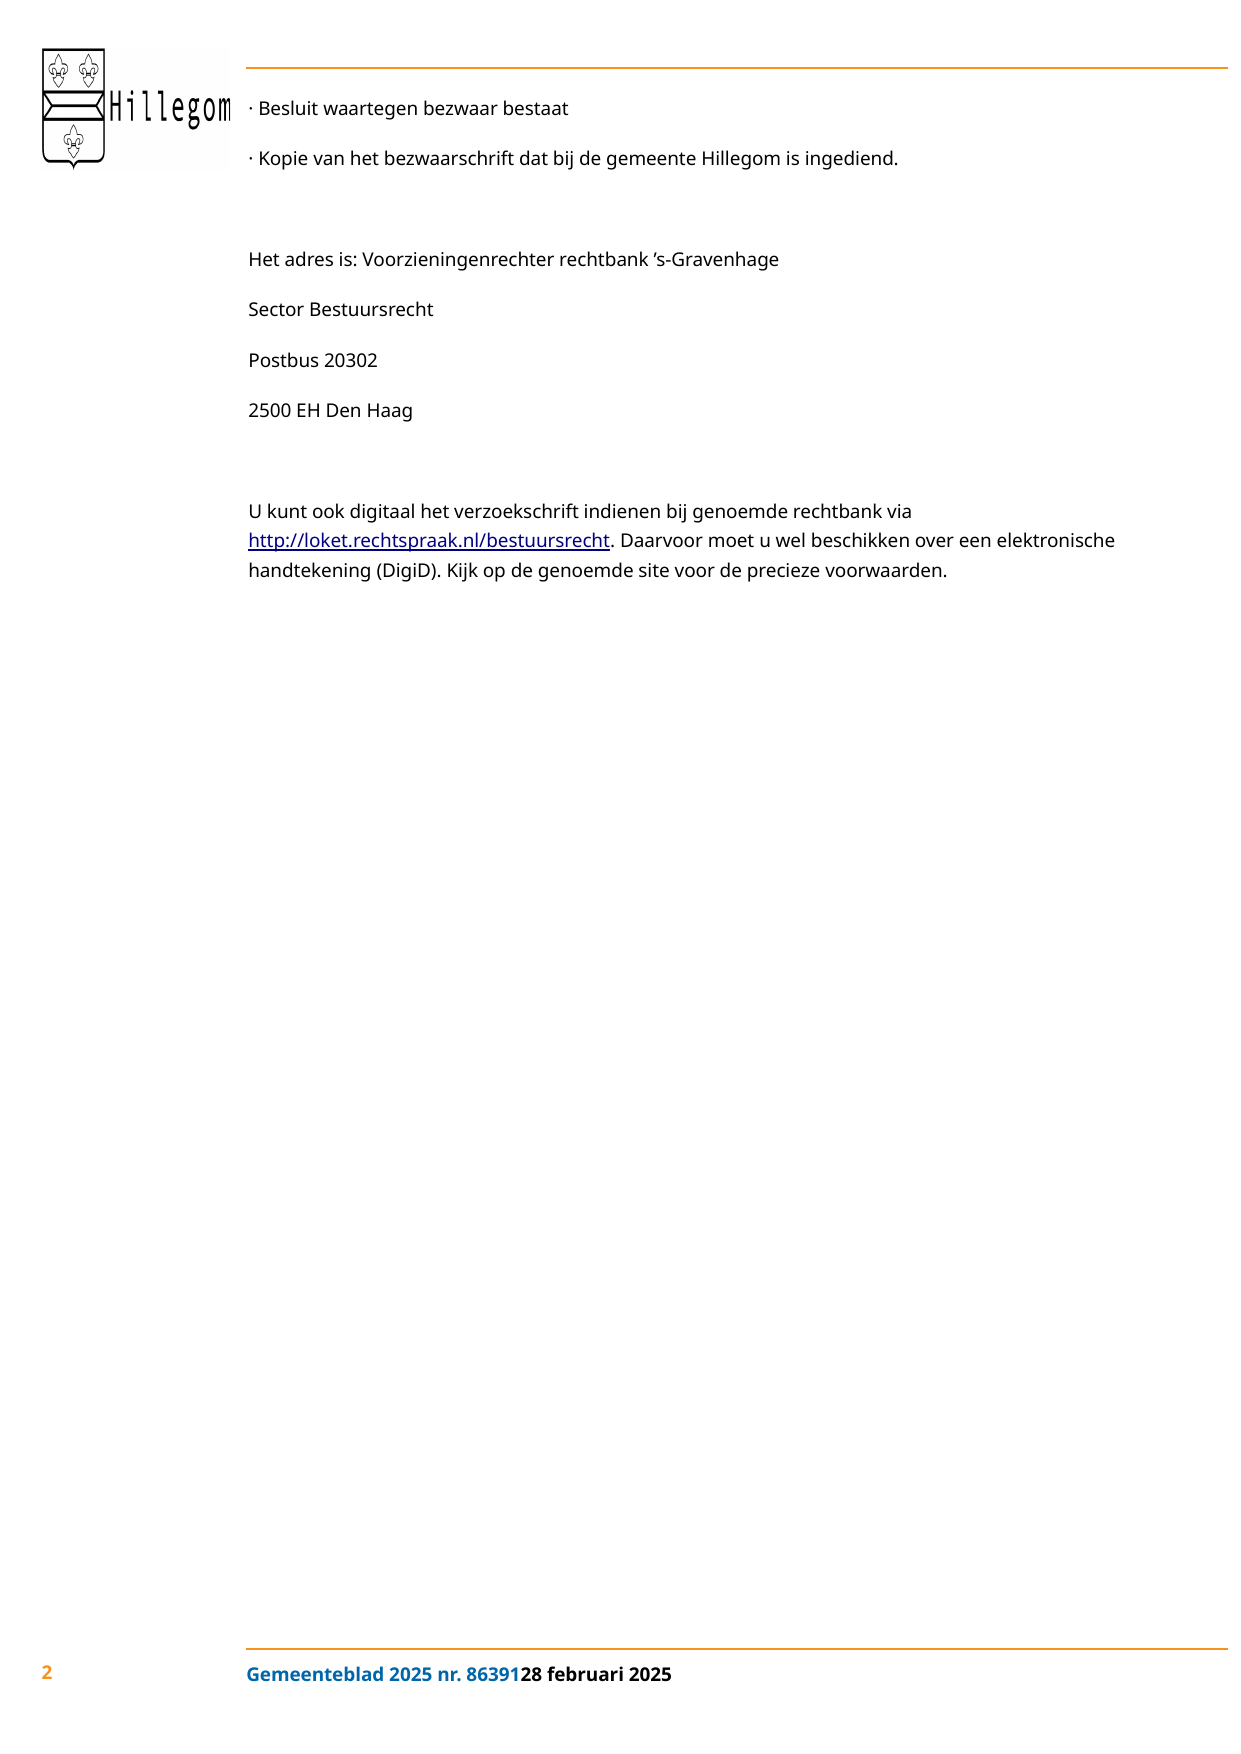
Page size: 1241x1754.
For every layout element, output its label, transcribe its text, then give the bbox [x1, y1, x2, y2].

text · Kopie van het bezwaarschrift dat bij de gemeente Hillegom is ingediend. [248, 145, 1152, 171]
text U kunt ook digitaal het verzoekschrift indienen bij genoemde rechtbank via http://loket.rechtspraak.nl/bestuursrecht. Daarvoor moet u wel beschikken over een elektronische handtekening (DigiD). Kijk op de genoemde site voor de precieze voorwaarden. [248, 498, 1152, 583]
text Het adres is: Voorzieningenrechter rechtbank ’s-Gravenhage [248, 246, 1152, 272]
text Postbus 20302 [248, 347, 1152, 373]
text 2500 EH Den Haag [248, 397, 1152, 423]
text Sector Bestuursrecht [248, 296, 1152, 322]
picture [41, 47, 231, 172]
text · Besluit waartegen bezwaar bestaat [248, 95, 1152, 121]
